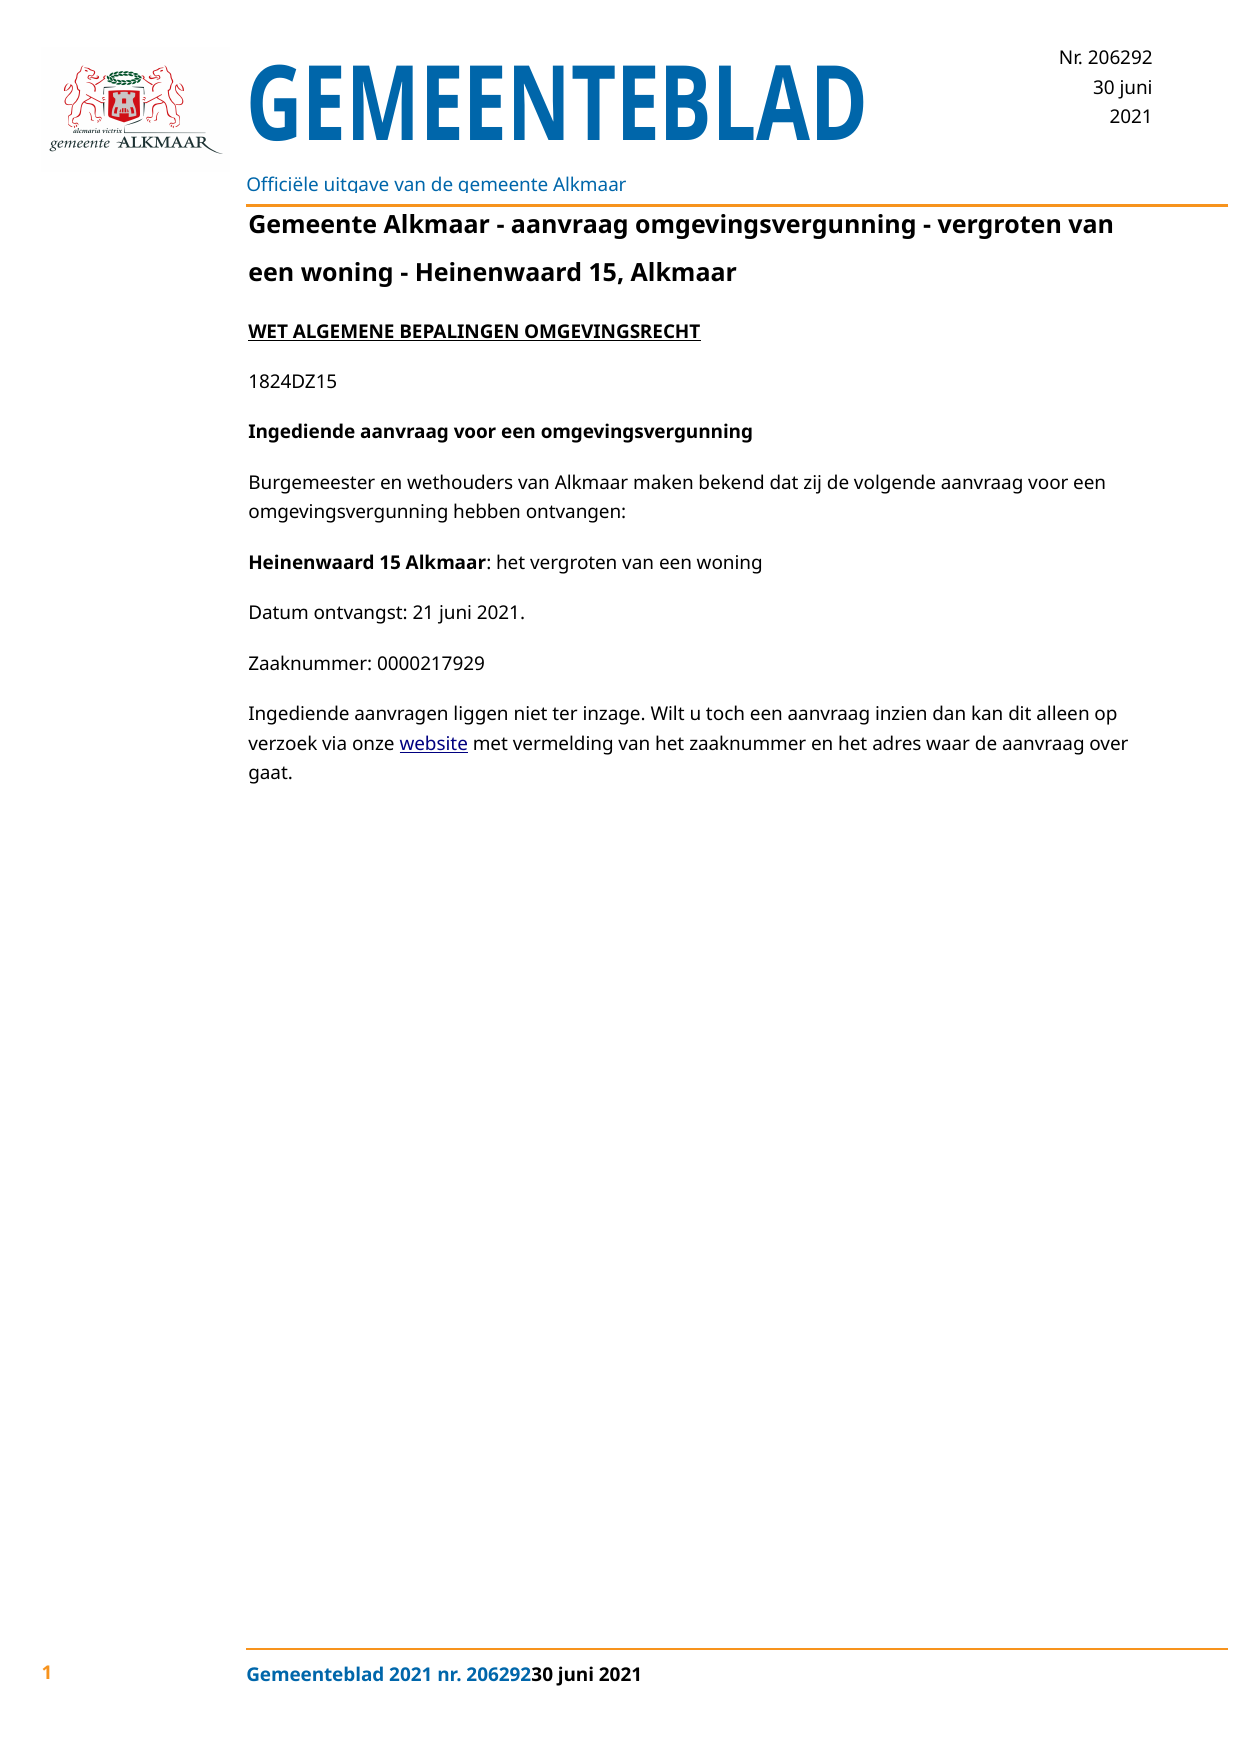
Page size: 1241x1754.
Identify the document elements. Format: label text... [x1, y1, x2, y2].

text Ingediende aanvraag voor een omgevingsvergunning [248, 419, 1152, 444]
text Datum ontvangst: 21 juni 2021. [248, 599, 1152, 625]
text Zaaknummer: 0000217929 [248, 650, 1152, 676]
text Burgemeester en wethouders van Alkmaar maken bekend dat zij de volgende aanvraag voor een omgevingsvergunning hebben ontvangen: [248, 469, 1152, 524]
picture [41, 47, 231, 172]
text WET ALGEMENE BEPALINGEN OMGEVINGSRECHT [248, 318, 1152, 344]
text Ingediende aanvragen liggen niet ter inzage. Wilt u toch een aanvraag inzien dan kan dit alleen op verzoek via onze website met vermelding van het zaaknummer en het adres waar de aanvraag over gaat. [248, 700, 1152, 785]
text Gemeente Alkmaar - aanvraag omgevingsvergunning - vergroten van een woning - Heinenwaard 15, Alkmaar [248, 207, 1152, 288]
text Heinenwaard 15 Alkmaar: het vergroten van een woning [248, 549, 1152, 575]
text 1824DZ15 [248, 368, 1152, 394]
